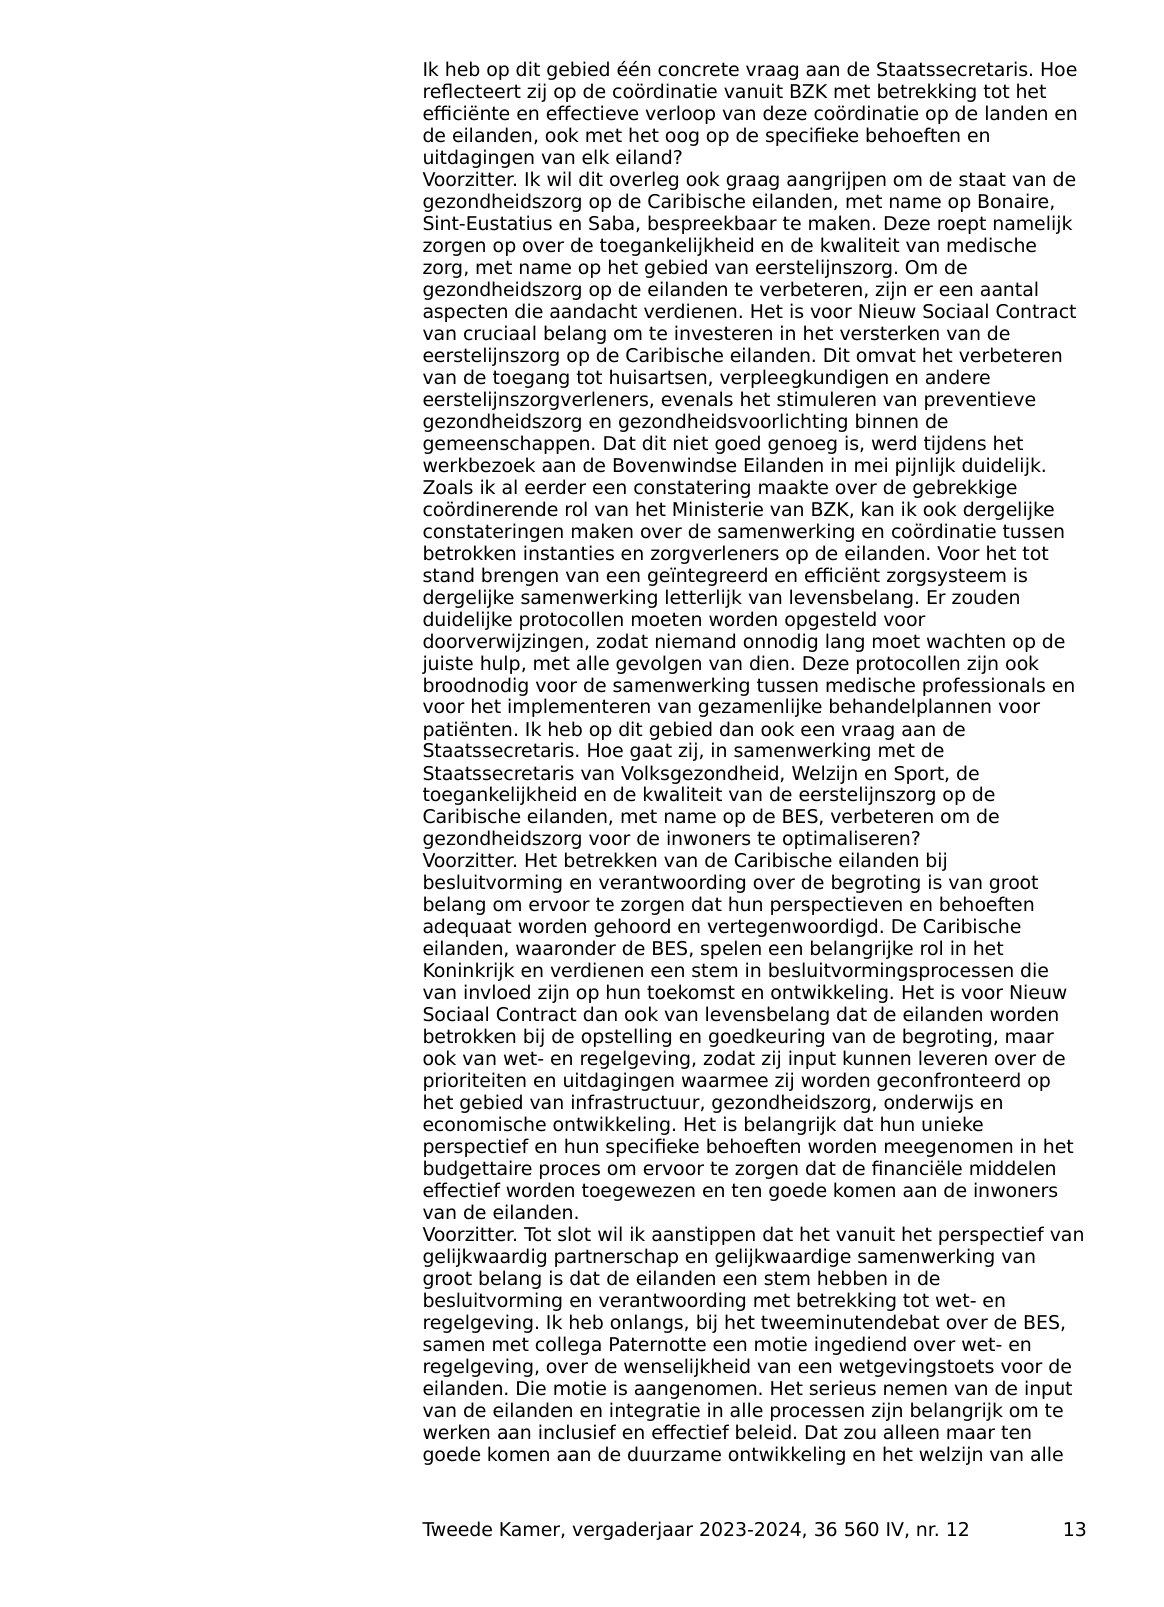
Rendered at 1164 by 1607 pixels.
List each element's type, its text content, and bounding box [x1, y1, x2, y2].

text Zoals ik al eerder een constatering maakte over de gebrekkige coördinerende rol van het Ministerie van BZK, kan ik ook dergelijke constateringen maken over de samenwerking en coördinatie tussen betrokken instanties en zorgverleners op de eilanden. Voor het tot stand brengen van een geïntegreerd en efficiënt zorgsysteem is dergelijke samenwerking letterlijk van levensbelang. Er zouden duidelijke protocollen moeten worden opgesteld voor doorverwijzingen, zodat niemand onnodig lang moet wachten op de juiste hulp, met alle gevolgen van dien. Deze protocollen zijn ook broodnodig voor de samenwerking tussen medische professionals en voor het implementeren van gezamenlijke behandelplannen voor patiënten. Ik heb op dit gebied dan ook een vraag aan de Staatssecretaris. Hoe gaat zij, in samenwerking met de Staatssecretaris van Volksgezondheid, Welzijn en Sport, de toegankelijkheid en de kwaliteit van de eerstelijnszorg op de Caribische eilanden, met name op de BES, verbeteren om de gezondheidszorg voor de inwoners te optimaliseren? [422, 477, 1087, 850]
text Ik heb op dit gebied één concrete vraag aan de Staatssecretaris. Hoe reflecteert zij op de coördinatie vanuit BZK met betrekking tot het efficiënte en effectieve verloop van deze coördinatie op de landen en de eilanden, ook met het oog op de specifieke behoeften en uitdagingen van elk eiland? [422, 59, 1087, 169]
text Voorzitter. Ik wil dit overleg ook graag aangrijpen om de staat van de gezondheidszorg op de Caribische eilanden, met name op Bonaire, Sint-Eustatius en Saba, bespreekbaar te maken. Deze roept namelijk zorgen op over de toegankelijkheid en de kwaliteit van medische zorg, met name op het gebied van eerstelijnszorg. Om de gezondheidszorg op de eilanden te verbeteren, zijn er een aantal aspecten die aandacht verdienen. Het is voor Nieuw Sociaal Contract van cruciaal belang om te investeren in het versterken van de eerstelijnszorg op de Caribische eilanden. Dit omvat het verbeteren van de toegang tot huisartsen, verpleegkundigen en andere eerstelijnszorgverleners, evenals het stimuleren van preventieve gezondheidszorg en gezondheidsvoorlichting binnen de gemeenschappen. Dat dit niet goed genoeg is, werd tijdens het werkbezoek aan de Bovenwindse Eilanden in mei pijnlijk duidelijk. [422, 169, 1087, 477]
text Voorzitter. Tot slot wil ik aanstippen dat het vanuit het perspectief van gelijkwaardig partnerschap en gelijkwaardige samenwerking van groot belang is dat de eilanden een stem hebben in de besluitvorming en verantwoording met betrekking tot wet- en regelgeving. Ik heb onlangs, bij het tweeminutendebat over de BES, samen met collega Paternotte een motie ingediend over wet- en regelgeving, over de wenselijkheid van een wetgevingstoets voor de eilanden. Die motie is aangenomen. Het serieus nemen van de input van de eilanden en integratie in alle processen zijn belangrijk om te werken aan inclusief en effectief beleid. Dat zou alleen maar ten goede komen aan de duurzame ontwikkeling en het welzijn van alle [422, 1224, 1087, 1466]
text Voorzitter. Het betrekken van de Caribische eilanden bij besluitvorming en verantwoording over de begroting is van groot belang om ervoor te zorgen dat hun perspectieven en behoeften adequaat worden gehoord en vertegenwoordigd. De Caribische eilanden, waaronder de BES, spelen een belangrijke rol in het Koninkrijk en verdienen een stem in besluitvormingsprocessen die van invloed zijn op hun toekomst en ontwikkeling. Het is voor Nieuw Sociaal Contract dan ook van levensbelang dat de eilanden worden betrokken bij de opstelling en goedkeuring van de begroting, maar ook van wet- en regelgeving, zodat zij input kunnen leveren over de prioriteiten en uitdagingen waarmee zij worden geconfronteerd op het gebied van infrastructuur, gezondheidszorg, onderwijs en economische ontwikkeling. Het is belangrijk dat hun unieke perspectief en hun specifieke behoeften worden meegenomen in het budgettaire proces om ervoor te zorgen dat de financiële middelen effectief worden toegewezen en ten goede komen aan de inwoners van de eilanden. [422, 850, 1087, 1224]
